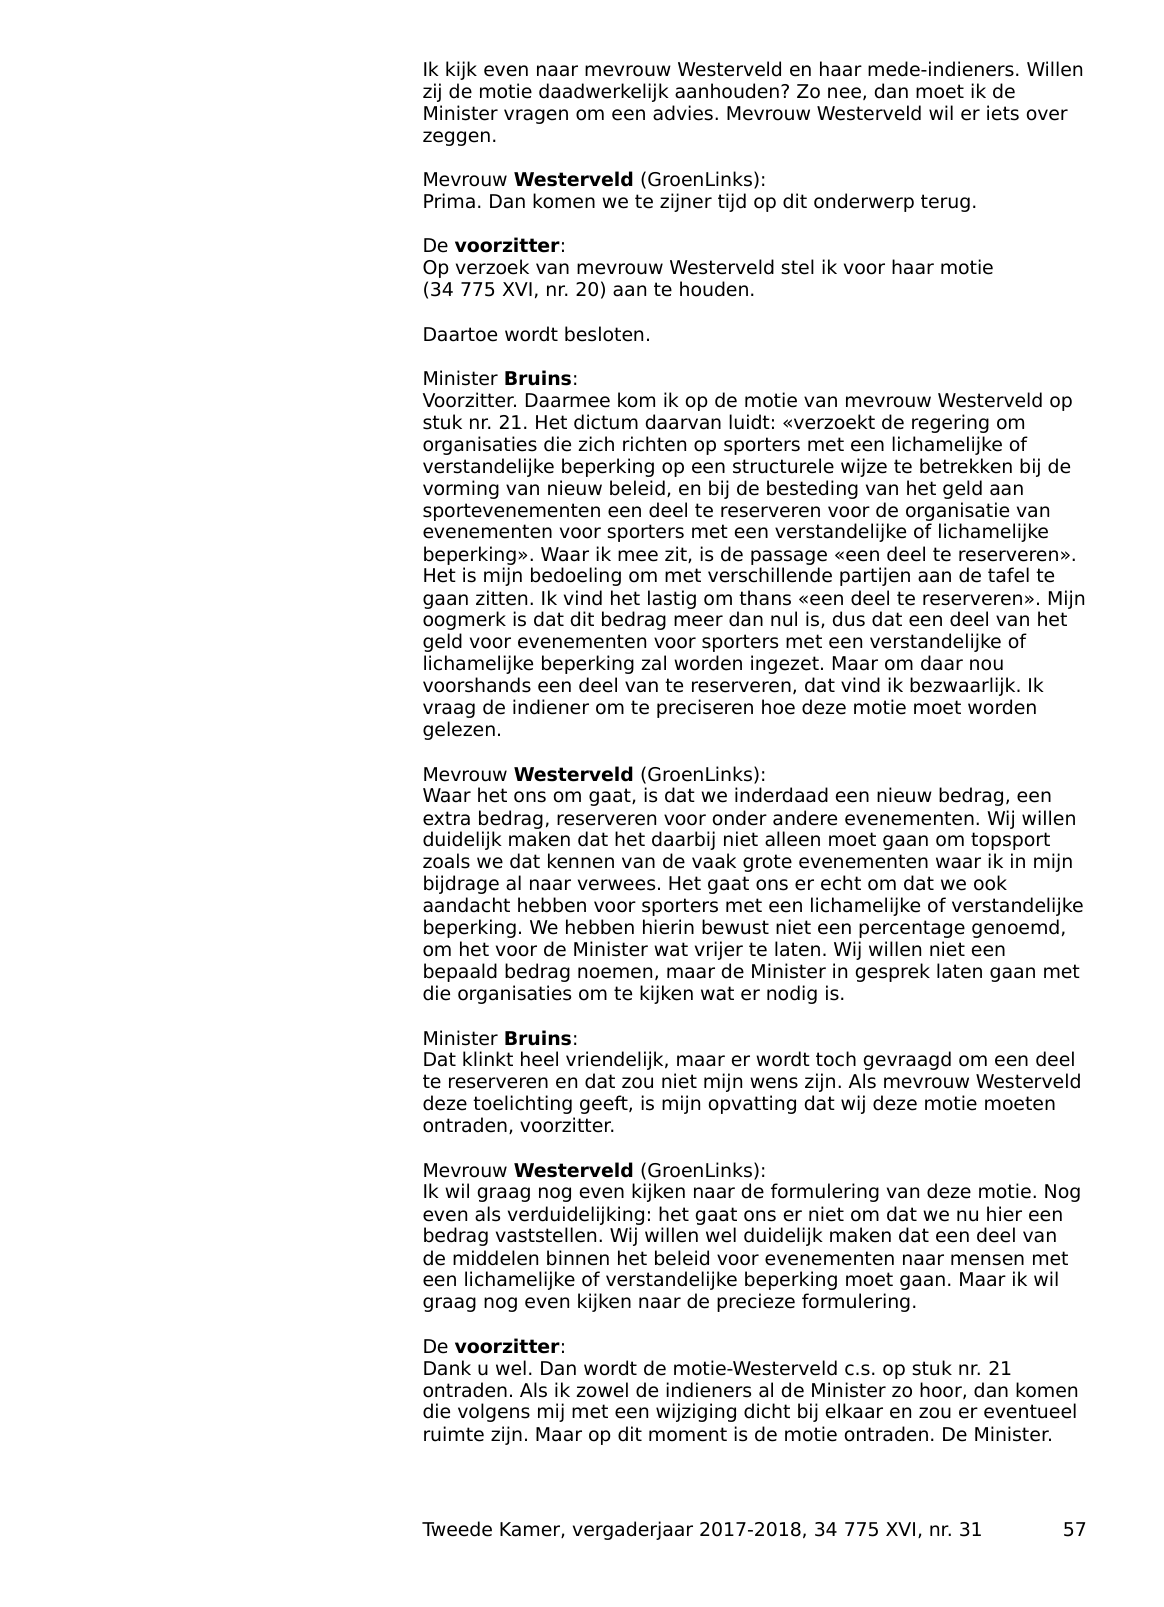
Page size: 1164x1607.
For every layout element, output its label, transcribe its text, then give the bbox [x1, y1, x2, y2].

text Prima. Dan komen we te zijner tijd op dit onderwerp terug. [422, 191, 1087, 213]
text Minister Bruins: [422, 368, 1087, 389]
text Mevrouw Westerveld (GroenLinks): [422, 169, 1087, 191]
text Ik wil graag nog even kijken naar de formulering van deze motie. Nog even als verduidelijking: het gaat ons er niet om dat we nu hier een bedrag vaststellen. Wij willen wel duidelijk maken dat een deel van de middelen binnen het beleid voor evenementen naar mensen met een lichamelijke of verstandelijke beperking moet gaan. Maar ik wil graag nog even kijken naar de precieze formulering. [422, 1181, 1087, 1313]
text De voorzitter: [422, 1336, 1087, 1357]
text Voorzitter. Daarmee kom ik op de motie van mevrouw Westerveld op stuk nr. 21. Het dictum daarvan luidt: «verzoekt de regering om organisaties die zich richten op sporters met een lichamelijke of verstandelijke beperking op een structurele wijze te betrekken bij de vorming van nieuw beleid, en bij de besteding van het geld aan sportevenementen een deel te reserveren voor de organisatie van evenementen voor sporters met een verstandelijke of lichamelijke beperking». Waar ik mee zit, is de passage «een deel te reserveren». Het is mijn bedoeling om met verschillende partijen aan de tafel te gaan zitten. Ik vind het lastig om thans «een deel te reserveren». Mijn oogmerk is dat dit bedrag meer dan nul is, dus dat een deel van het geld voor evenementen voor sporters met een verstandelijke of lichamelijke beperking zal worden ingezet. Maar om daar nou voorshands een deel van te reserveren, dat vind ik bezwaarlijk. Ik vraag de indiener om te preciseren hoe deze motie moet worden gelezen. [422, 389, 1087, 741]
text Waar het ons om gaat, is dat we inderdaad een nieuw bedrag, een extra bedrag, reserveren voor onder andere evenementen. Wij willen duidelijk maken dat het daarbij niet alleen moet gaan om topsport zoals we dat kennen van de vaak grote evenementen waar ik in mijn bijdrage al naar verwees. Het gaat ons er echt om dat we ook aandacht hebben voor sporters met een lichamelijke of verstandelijke beperking. We hebben hierin bewust niet een percentage genoemd, om het voor de Minister wat vrijer te laten. Wij willen niet een bepaald bedrag noemen, maar de Minister in gesprek laten gaan met die organisaties om te kijken wat er nodig is. [422, 785, 1087, 1005]
text Daartoe wordt besloten. [422, 323, 1087, 345]
text Mevrouw Westerveld (GroenLinks): [422, 1159, 1087, 1181]
text Op verzoek van mevrouw Westerveld stel ik voor haar motie (34 775 XVI, nr. 20) aan te houden. [422, 257, 1087, 301]
text Mevrouw Westerveld (GroenLinks): [422, 763, 1087, 785]
text Ik kijk even naar mevrouw Westerveld en haar mede-indieners. Willen zij de motie daadwerkelijk aanhouden? Zo nee, dan moet ik de Minister vragen om een advies. Mevrouw Westerveld wil er iets over zeggen. [422, 59, 1087, 147]
text Dat klinkt heel vriendelijk, maar er wordt toch gevraagd om een deel te reserveren en dat zou niet mijn wens zijn. Als mevrouw Westerveld deze toelichting geeft, is mijn opvatting dat wij deze motie moeten ontraden, voorzitter. [422, 1049, 1087, 1137]
text Minister Bruins: [422, 1027, 1087, 1049]
text De voorzitter: [422, 235, 1087, 257]
text Dank u wel. Dan wordt de motie-Westerveld c.s. op stuk nr. 21 ontraden. Als ik zowel de indieners al de Minister zo hoor, dan komen die volgens mij met een wijziging dicht bij elkaar en zou er eventueel ruimte zijn. Maar op dit moment is de motie ontraden. De Minister. [422, 1357, 1087, 1445]
